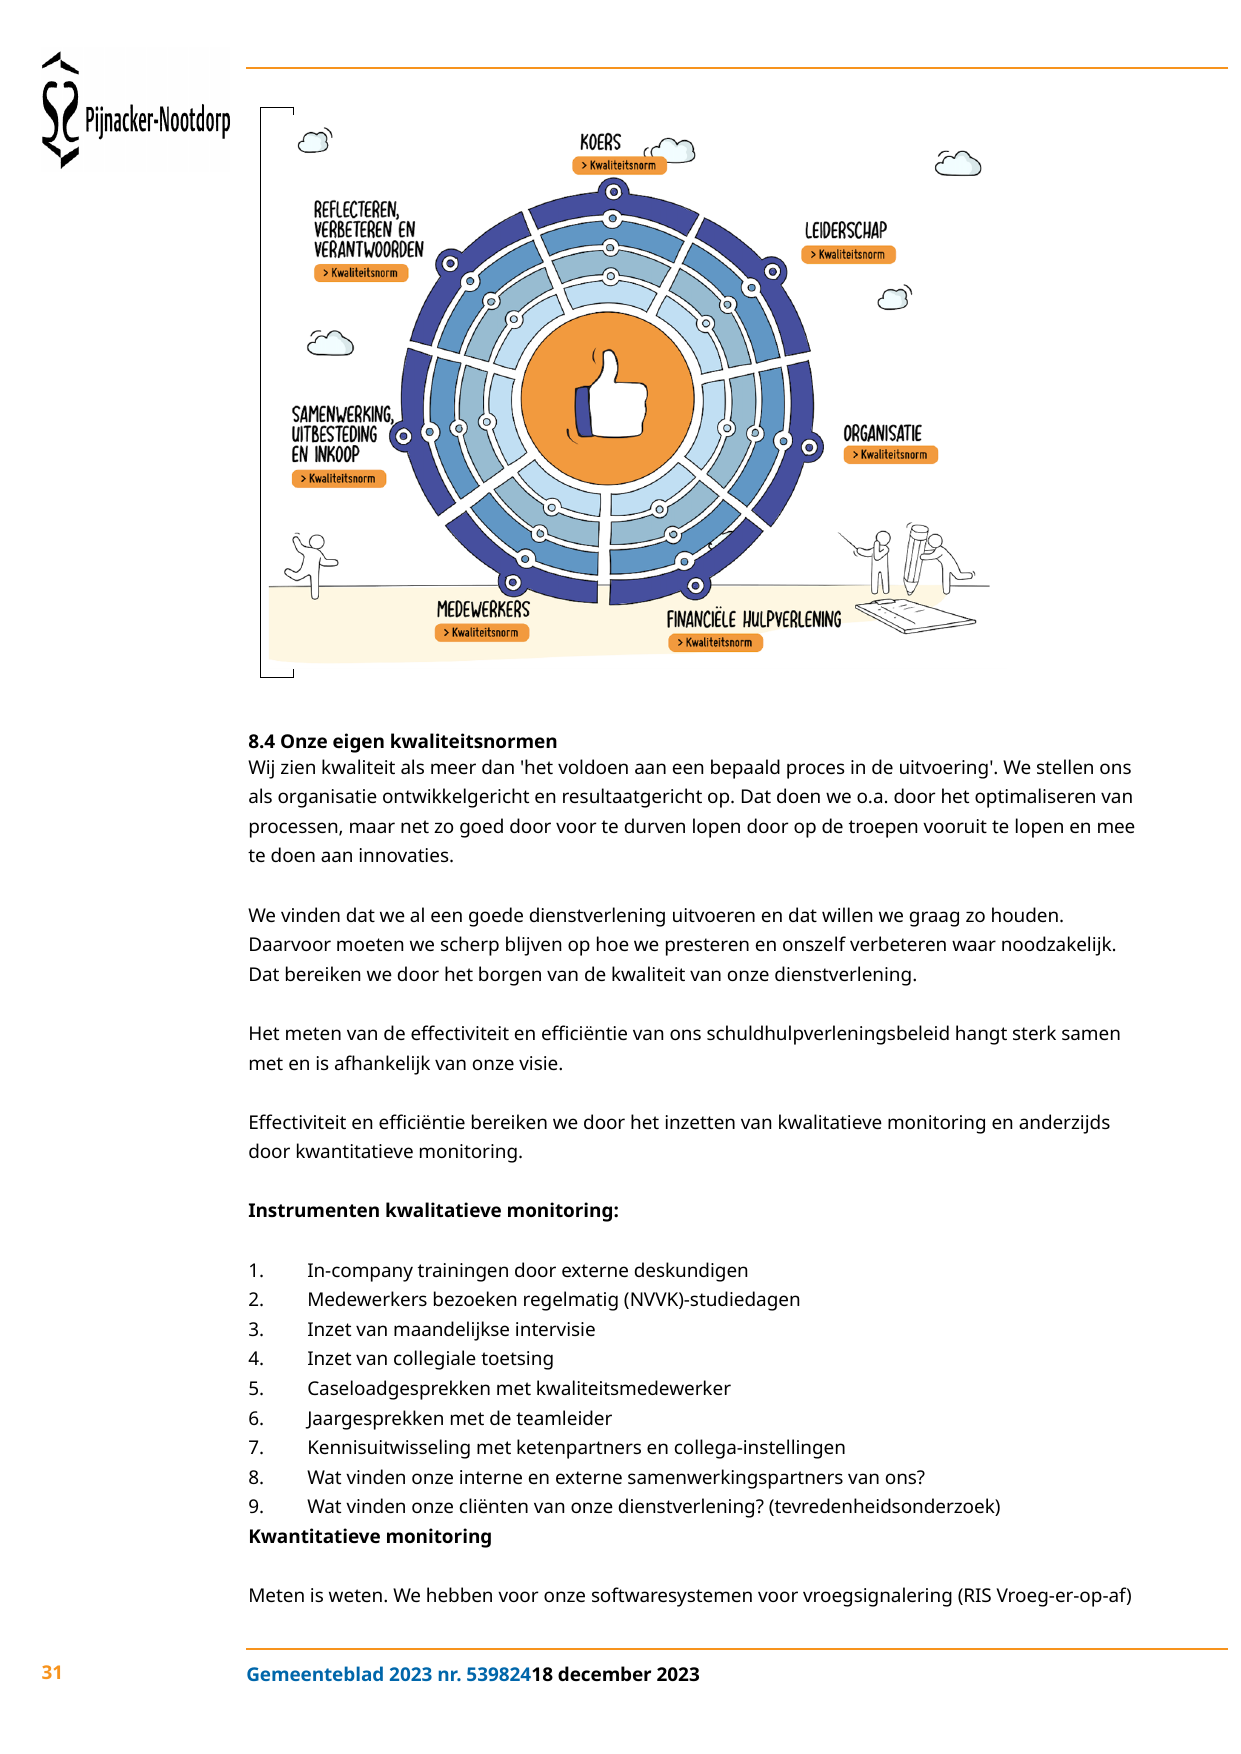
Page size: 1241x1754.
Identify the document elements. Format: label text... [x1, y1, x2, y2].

text Wij zien kwaliteit als meer dan 'het voldoen aan een bepaald proces in de uitvoering'. We stellen ons als organisatie ontwikkelgericht en resultaatgericht op. Dat doen we o.a. door het optimaliseren van processen, maar net zo goed door voor te durven lopen door op de troepen vooruit te lopen en mee te doen aan innovaties. [248, 754, 1152, 868]
list In-company trainingen door externe deskundigen [248, 1257, 1152, 1283]
text We vinden dat we al een goede dienstverlening uitvoeren en dat willen we graag zo houden. Daarvoor moeten we scherp blijven op hoe we presteren en onszelf verbeteren waar noodzakelijk. Dat bereiken we door het borgen van de kwaliteit van onze dienstverlening. [248, 902, 1152, 987]
list Caseloadgesprekken met kwaliteitsmedewerker [248, 1375, 1152, 1401]
list Inzet van maandelijkse intervisie [248, 1316, 1152, 1342]
list Wat vinden onze interne en externe samenwerkingspartners van ons? [248, 1464, 1152, 1490]
text Kwantitatieve monitoring [248, 1523, 1152, 1549]
list Medewerkers bezoeken regelmatig (NVVK)-studiedagen [248, 1286, 1152, 1312]
list Kennisuitwisseling met ketenpartners en collega-instellingen [248, 1434, 1152, 1460]
list Wat vinden onze cliënten van onze dienstverlening? (tevredenheidsonderzoek) [248, 1493, 1152, 1519]
list Inzet van collegiale toetsing [248, 1346, 1152, 1371]
text Het meten van de effectiviteit en efficiëntie van ons schuldhulpverleningsbeleid hangt sterk samen met en is afhankelijk van onze visie. [248, 1020, 1152, 1076]
list Jaargesprekken met de teamleider [248, 1405, 1152, 1431]
text Instrumenten kwalitatieve monitoring: [248, 1198, 1152, 1223]
text Meten is weten. We hebben voor onze softwaresystemen voor vroegsignalering (RIS Vroeg-er-op-af) [248, 1582, 1152, 1608]
picture [268, 115, 1008, 669]
picture [41, 47, 231, 172]
text Effectiviteit en efficiëntie bereiken we door het inzetten van kwalitatieve monitoring en anderzijds door kwantitatieve monitoring. [248, 1109, 1152, 1164]
text 8.4 Onze eigen kwaliteitsnormen [248, 728, 1152, 754]
